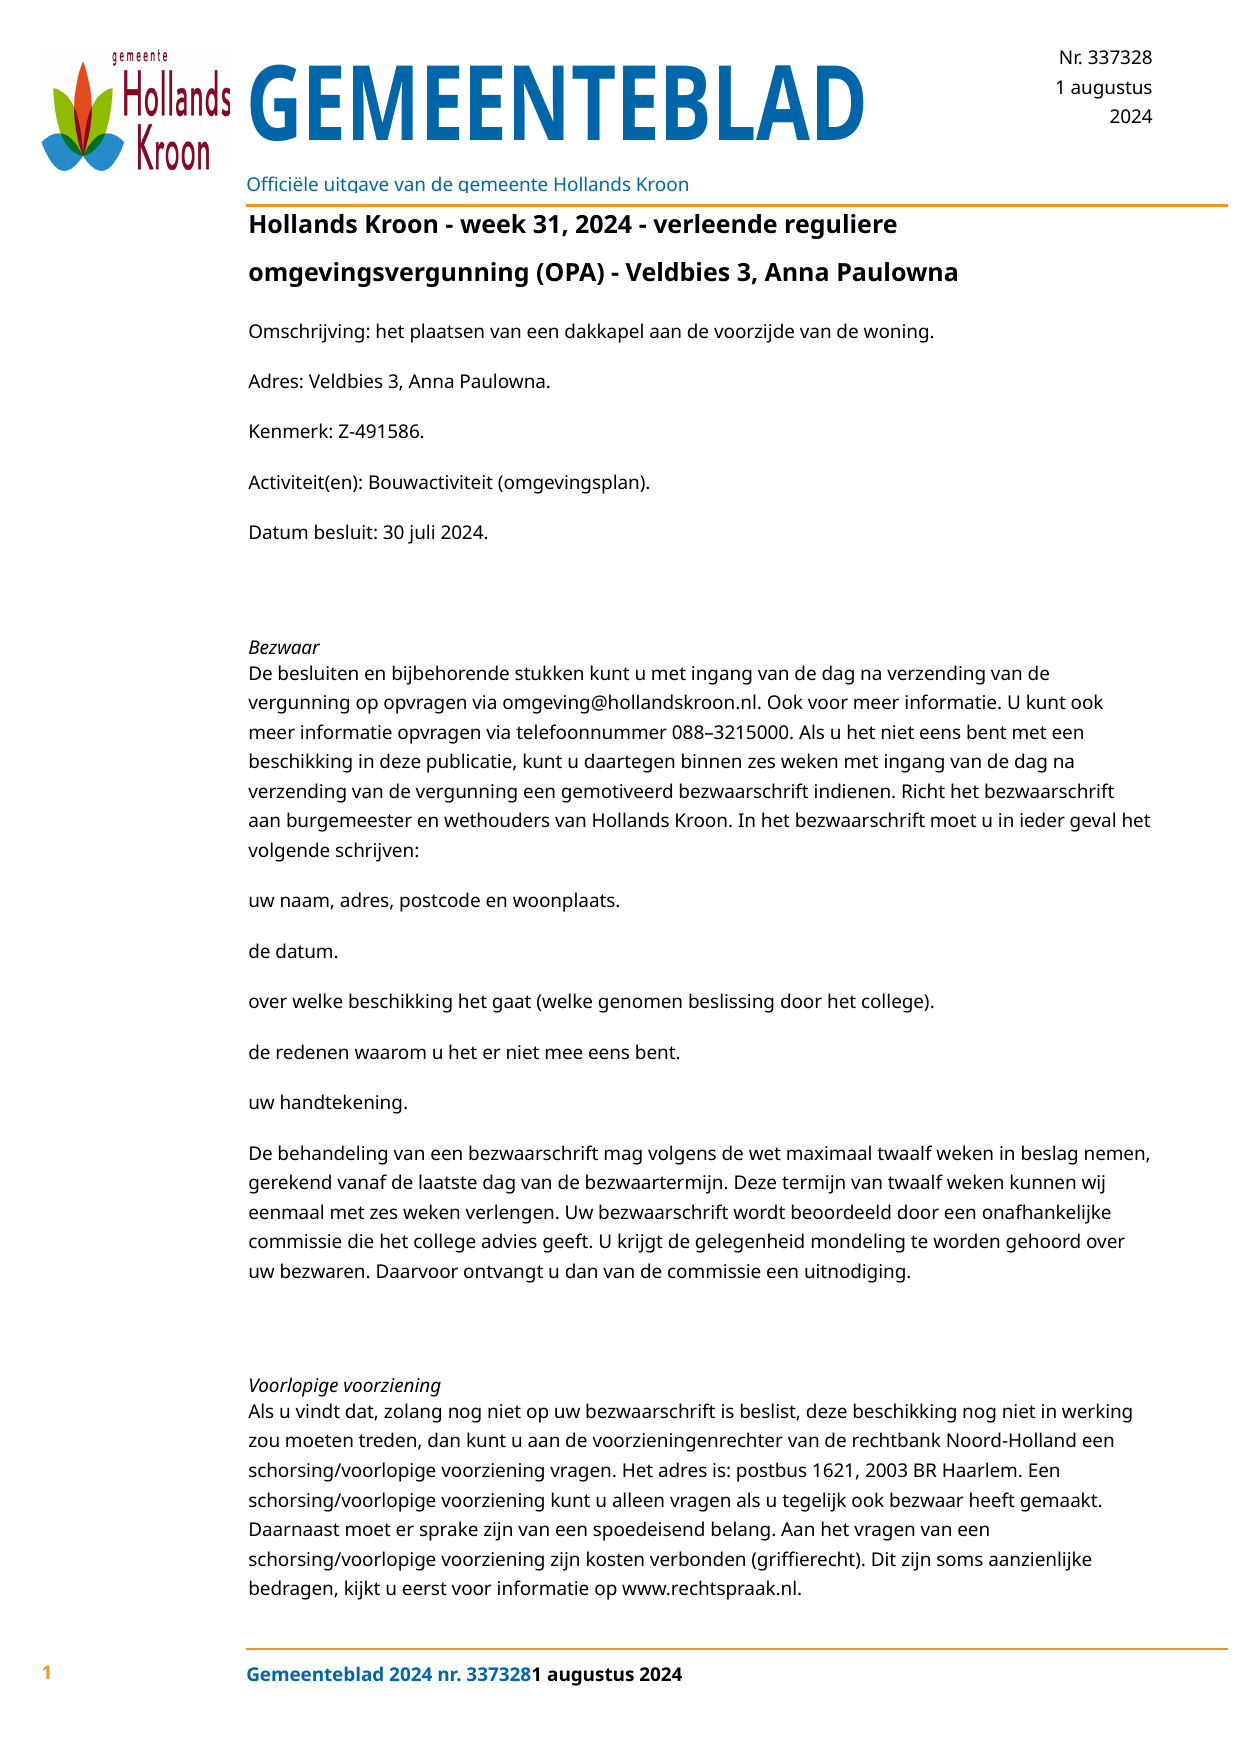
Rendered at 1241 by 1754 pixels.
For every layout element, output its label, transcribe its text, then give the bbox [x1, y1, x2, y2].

text over welke beschikking het gaat (welke genomen beslissing door het college). [248, 988, 1152, 1014]
text Activiteit(en): Bouwactiviteit (omgevingsplan). [248, 469, 1152, 495]
text Hollands Kroon - week 31, 2024 - verleende reguliere omgevingsvergunning (OPA) - Veldbies 3, Anna Paulowna [248, 207, 1152, 288]
text Omschrijving: het plaatsen van een dakkapel aan de voorzijde van de woning. [248, 318, 1152, 344]
text Kenmerk: Z-491586. [248, 419, 1152, 444]
text De besluiten en bijbehorende stukken kunt u met ingang van de dag na verzending van de vergunning op opvragen via omgeving@hollandskroon.nl. Ook voor meer informatie. U kunt ook meer informatie opvragen via telefoonnummer 088–3215000. Als u het niet eens bent met een beschikking in deze publicatie, kunt u daartegen binnen zes weken met ingang van de dag na verzending van de vergunning een gemotiveerd bezwaarschrift indienen. Richt het bezwaarschrift aan burgemeester en wethouders van Hollands Kroon. In het bezwaarschrift moet u in ieder geval het volgende schrijven: [248, 660, 1152, 863]
text Bezwaar [248, 634, 1152, 660]
picture [41, 47, 231, 172]
text de datum. [248, 938, 1152, 964]
text Voorlopige voorziening [248, 1372, 1152, 1398]
text Datum besluit: 30 juli 2024. [248, 519, 1152, 545]
text uw naam, adres, postcode en woonplaats. [248, 888, 1152, 913]
text Adres: Veldbies 3, Anna Paulowna. [248, 368, 1152, 394]
text De behandeling van een bezwaarschrift mag volgens de wet maximaal twaalf weken in beslag nemen, gerekend vanaf de laatste dag van de bezwaartermijn. Deze termijn van twaalf weken kunnen wij eenmaal met zes weken verlengen. Uw bezwaarschrift wordt beoordeeld door een onafhankelijke commissie die het college advies geeft. U krijgt de gelegenheid mondeling te worden gehoord over uw bezwaren. Daarvoor ontvangt u dan van de commissie een uitnodiging. [248, 1140, 1152, 1284]
text Als u vindt dat, zolang nog niet op uw bezwaarschrift is beslist, deze beschikking nog niet in werking zou moeten treden, dan kunt u aan de voorzieningenrechter van de rechtbank Noord-Holland een schorsing/voorlopige voorziening vragen. Het adres is: postbus 1621, 2003 BR Haarlem. Een schorsing/voorlopige voorziening kunt u alleen vragen als u tegelijk ook bezwaar heeft gemaakt. Daarnaast moet er sprake zijn van een spoedeisend belang. Aan het vragen van een schorsing/voorlopige voorziening zijn kosten verbonden (griffierecht). Dit zijn soms aanzienlijke bedragen, kijkt u eerst voor informatie op www.rechtspraak.nl. [248, 1398, 1152, 1601]
text uw handtekening. [248, 1089, 1152, 1115]
text de redenen waarom u het er niet mee eens bent. [248, 1039, 1152, 1064]
